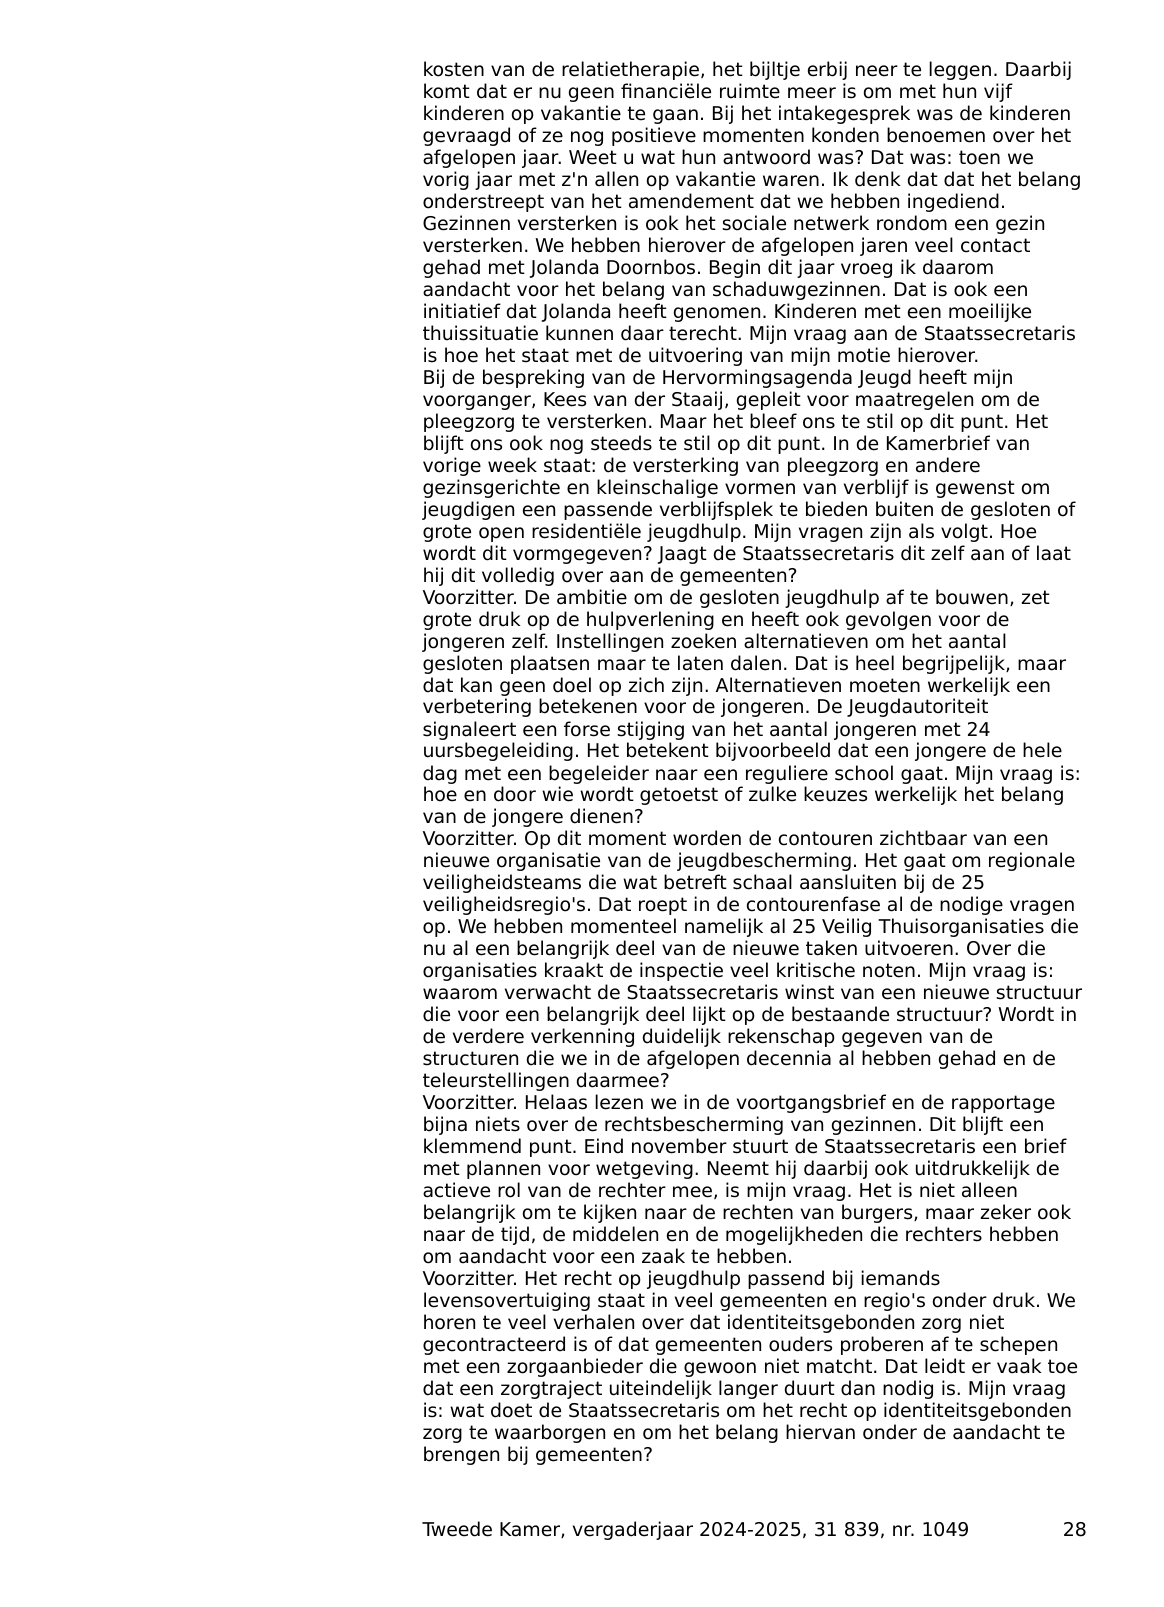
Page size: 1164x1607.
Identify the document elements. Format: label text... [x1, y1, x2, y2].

text Voorzitter. Helaas lezen we in de voortgangsbrief en de rapportage bijna niets over de rechtsbescherming van gezinnen. Dit blijft een klemmend punt. Eind november stuurt de Staatssecretaris een brief met plannen voor wetgeving. Neemt hij daarbij ook uitdrukkelijk de actieve rol van de rechter mee, is mijn vraag. Het is niet alleen belangrijk om te kijken naar de rechten van burgers, maar zeker ook naar de tijd, de middelen en de mogelijkheden die rechters hebben om aandacht voor een zaak te hebben. [422, 1092, 1087, 1268]
text Gezinnen versterken is ook het sociale netwerk rondom een gezin versterken. We hebben hierover de afgelopen jaren veel contact gehad met Jolanda Doornbos. Begin dit jaar vroeg ik daarom aandacht voor het belang van schaduwgezinnen. Dat is ook een initiatief dat Jolanda heeft genomen. Kinderen met een moeilijke thuissituatie kunnen daar terecht. Mijn vraag aan de Staatssecretaris is hoe het staat met de uitvoering van mijn motie hierover. [422, 213, 1087, 367]
text Bij de bespreking van de Hervormingsagenda Jeugd heeft mijn voorganger, Kees van der Staaij, gepleit voor maatregelen om de pleegzorg te versterken. Maar het bleef ons te stil op dit punt. Het blijft ons ook nog steeds te stil op dit punt. In de Kamerbrief van vorige week staat: de versterking van pleegzorg en andere gezinsgerichte en kleinschalige vormen van verblijf is gewenst om jeugdigen een passende verblijfsplek te bieden buiten de gesloten of grote open residentiële jeugdhulp. Mijn vragen zijn als volgt. Hoe wordt dit vormgegeven? Jaagt de Staatssecretaris dit zelf aan of laat hij dit volledig over aan de gemeenten? [422, 367, 1087, 587]
text Voorzitter. De ambitie om de gesloten jeugdhulp af te bouwen, zet grote druk op de hulpverlening en heeft ook gevolgen voor de jongeren zelf. Instellingen zoeken alternatieven om het aantal gesloten plaatsen maar te laten dalen. Dat is heel begrijpelijk, maar dat kan geen doel op zich zijn. Alternatieven moeten werkelijk een verbetering betekenen voor de jongeren. De Jeugdautoriteit signaleert een forse stijging van het aantal jongeren met 24 uursbegeleiding. Het betekent bijvoorbeeld dat een jongere de hele dag met een begeleider naar een reguliere school gaat. Mijn vraag is: hoe en door wie wordt getoetst of zulke keuzes werkelijk het belang van de jongere dienen? [422, 587, 1087, 828]
text kosten van de relatietherapie, het bijltje erbij neer te leggen. Daarbij komt dat er nu geen financiële ruimte meer is om met hun vijf kinderen op vakantie te gaan. Bij het intakegesprek was de kinderen gevraagd of ze nog positieve momenten konden benoemen over het afgelopen jaar. Weet u wat hun antwoord was? Dat was: toen we vorig jaar met z'n allen op vakantie waren. Ik denk dat dat het belang onderstreept van het amendement dat we hebben ingediend. [422, 59, 1087, 213]
text Voorzitter. Het recht op jeugdhulp passend bij iemands levensovertuiging staat in veel gemeenten en regio's onder druk. We horen te veel verhalen over dat identiteitsgebonden zorg niet gecontracteerd is of dat gemeenten ouders proberen af te schepen met een zorgaanbieder die gewoon niet matcht. Dat leidt er vaak toe dat een zorgtraject uiteindelijk langer duurt dan nodig is. Mijn vraag is: wat doet de Staatssecretaris om het recht op identiteitsgebonden zorg te waarborgen en om het belang hiervan onder de aandacht te brengen bij gemeenten? [422, 1268, 1087, 1466]
text Voorzitter. Op dit moment worden de contouren zichtbaar van een nieuwe organisatie van de jeugdbescherming. Het gaat om regionale veiligheidsteams die wat betreft schaal aansluiten bij de 25 veiligheidsregio's. Dat roept in de contourenfase al de nodige vragen op. We hebben momenteel namelijk al 25 Veilig Thuisorganisaties die nu al een belangrijk deel van de nieuwe taken uitvoeren. Over die organisaties kraakt de inspectie veel kritische noten. Mijn vraag is: waarom verwacht de Staatssecretaris winst van een nieuwe structuur die voor een belangrijk deel lijkt op de bestaande structuur? Wordt in de verdere verkenning duidelijk rekenschap gegeven van de structuren die we in de afgelopen decennia al hebben gehad en de teleurstellingen daarmee? [422, 828, 1087, 1092]
